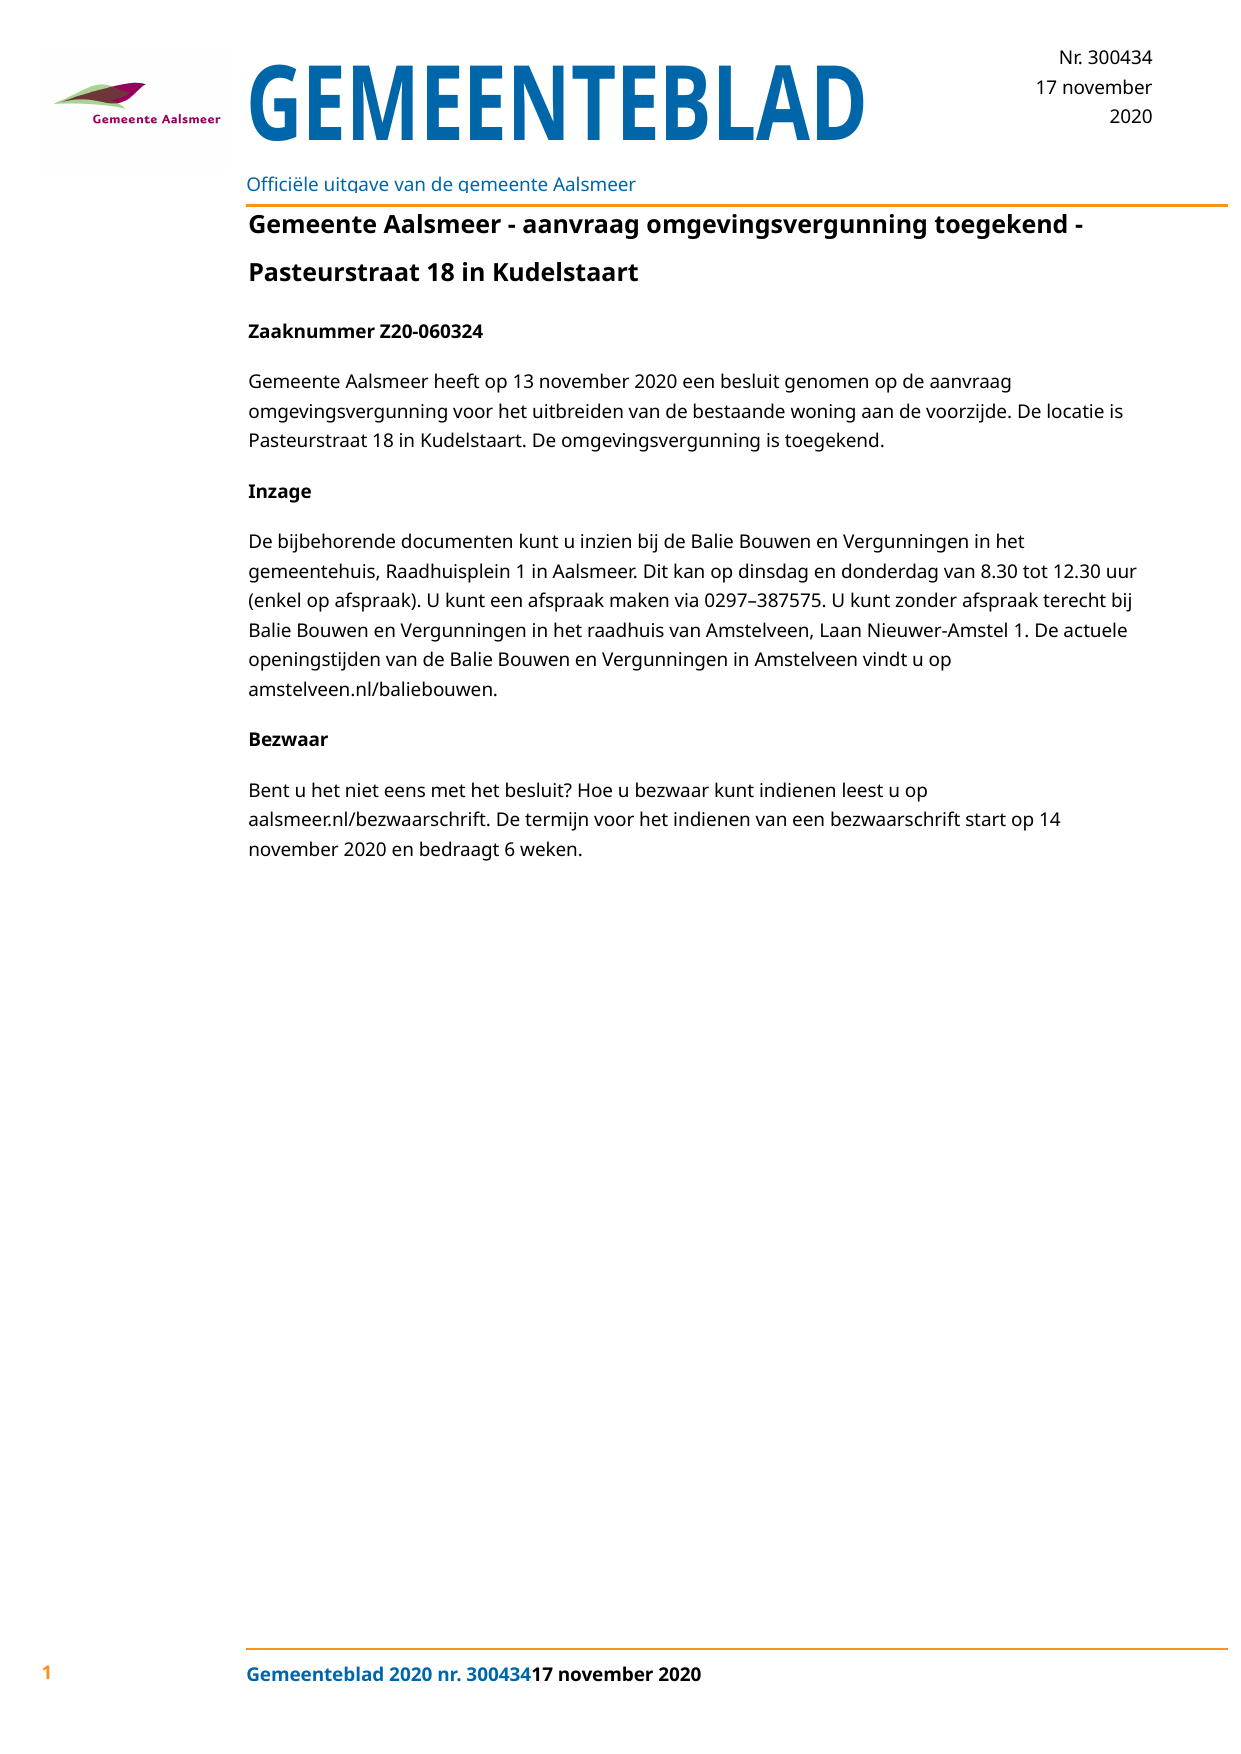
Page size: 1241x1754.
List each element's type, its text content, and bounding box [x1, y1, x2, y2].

text Gemeente Aalsmeer - aanvraag omgevingsvergunning toegekend - Pasteurstraat 18 in Kudelstaart [248, 207, 1152, 288]
text Bent u het niet eens met het besluit? Hoe u bezwaar kunt indienen leest u op aalsmeer.nl/bezwaarschrift. De termijn voor het indienen van een bezwaarschrift start op 14 november 2020 en bedraagt 6 weken. [248, 777, 1152, 862]
text Inzage [248, 478, 1152, 504]
text Zaaknummer Z20-060324 [248, 318, 1152, 344]
text De bijbehorende documenten kunt u inzien bij de Balie Bouwen en Vergunningen in het gemeentehuis, Raadhuisplein 1 in Aalsmeer. Dit kan op dinsdag en donderdag van 8.30 tot 12.30 uur (enkel op afspraak). U kunt een afspraak maken via 0297–387575. U kunt zonder afspraak terecht bij Balie Bouwen en Vergunningen in het raadhuis van Amstelveen, Laan Nieuwer-Amstel 1. De actuele openingstijden van de Balie Bouwen en Vergunningen in Amstelveen vindt u op amstelveen.nl/baliebouwen. [248, 528, 1152, 702]
picture [41, 47, 231, 172]
text Bezwaar [248, 727, 1152, 752]
text Gemeente Aalsmeer heeft op 13 november 2020 een besluit genomen op de aanvraag omgevingsvergunning voor het uitbreiden van de bestaande woning aan de voorzijde. De locatie is Pasteurstraat 18 in Kudelstaart. De omgevingsvergunning is toegekend. [248, 368, 1152, 453]
